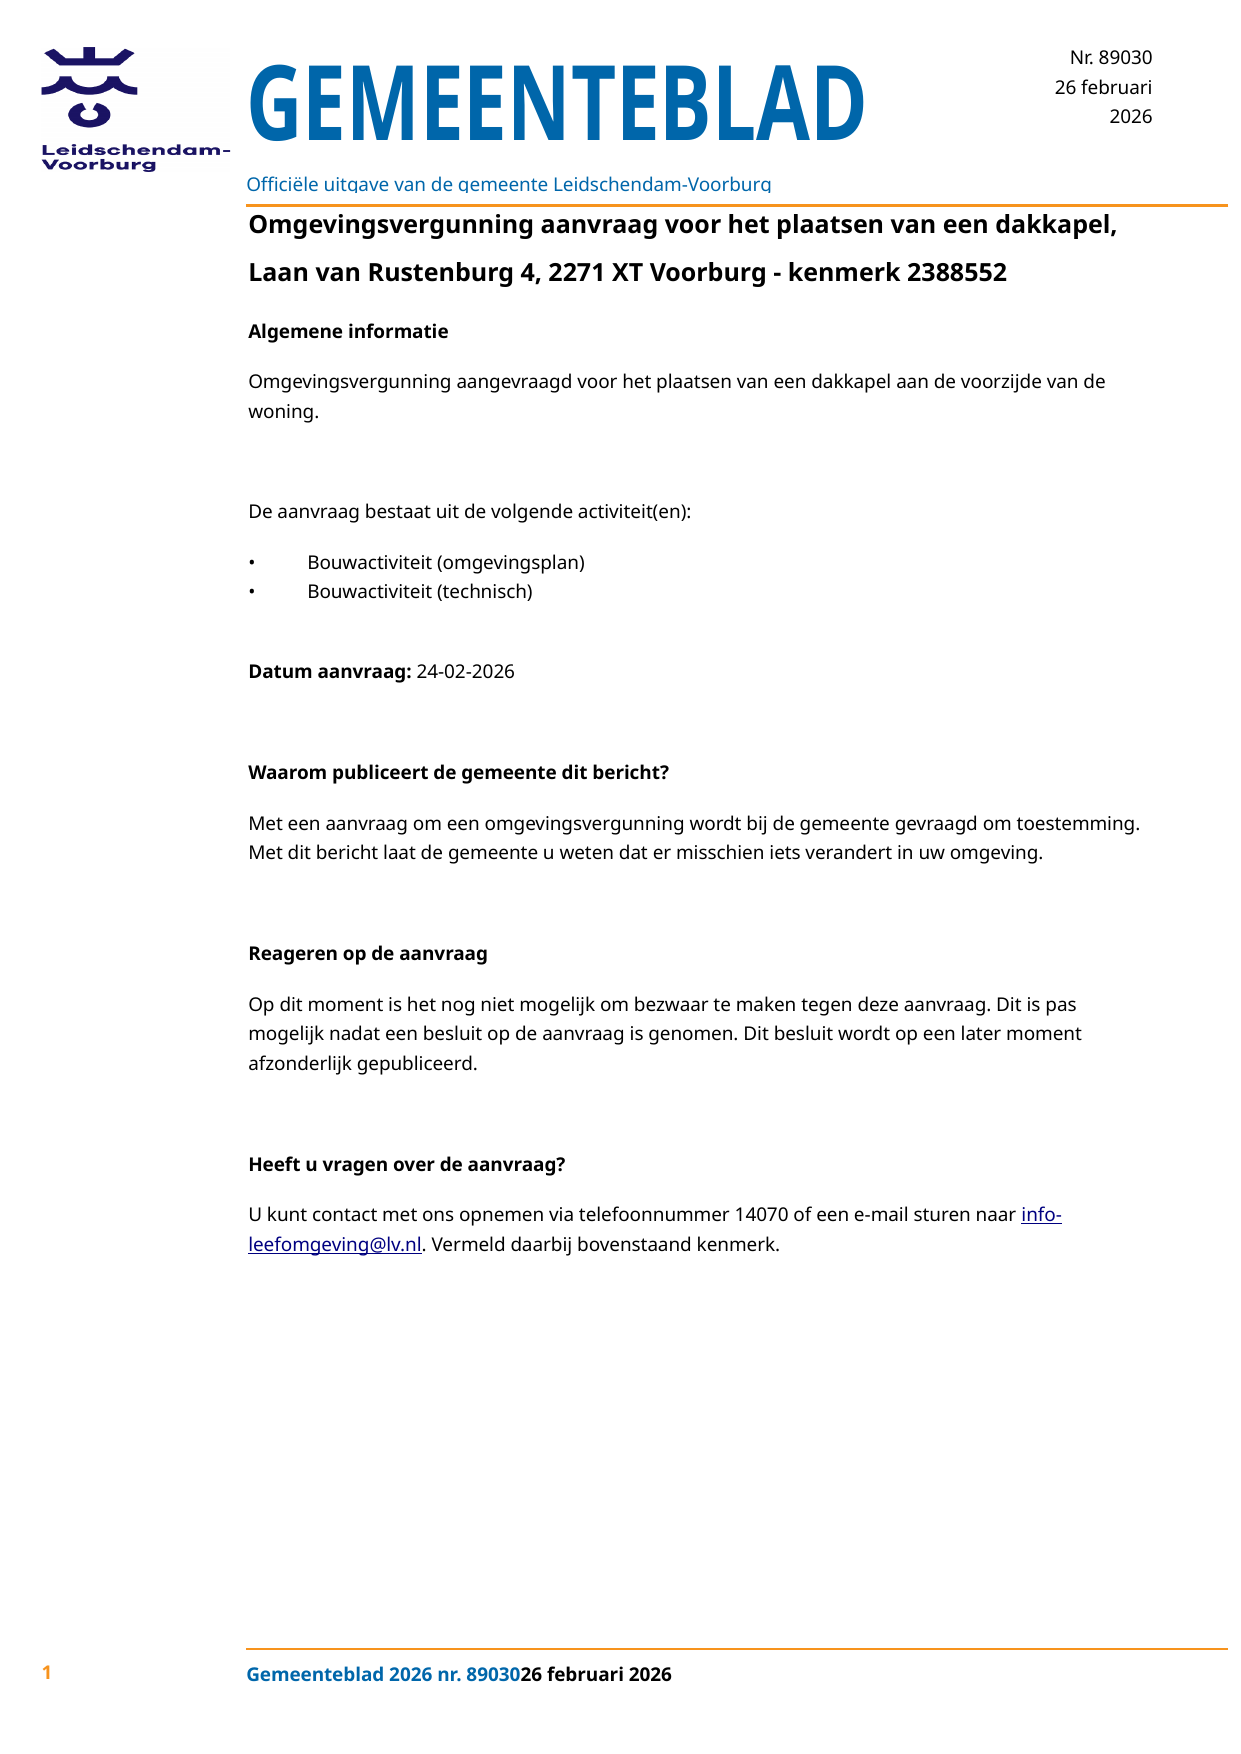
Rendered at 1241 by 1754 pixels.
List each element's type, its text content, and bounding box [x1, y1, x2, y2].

list Bouwactiviteit (technisch) [248, 579, 1152, 604]
text Op dit moment is het nog niet mogelijk om bezwaar te maken tegen deze aanvraag. Dit is pas mogelijk nadat een besluit op de aanvraag is genomen. Dit besluit wordt op een later moment afzonderlijk gepubliceerd. [248, 991, 1152, 1076]
list Bouwactiviteit (omgevingsplan) [248, 549, 1152, 575]
text Met een aanvraag om een omgevingsvergunning wordt bij de gemeente gevraagd om toestemming. Met dit bericht laat de gemeente u weten dat er misschien iets verandert in uw omgeving. [248, 810, 1152, 865]
text Waarom publiceert de gemeente dit bericht? [248, 759, 1152, 785]
text De aanvraag bestaat uit de volgende activiteit(en): [248, 499, 1152, 524]
picture [41, 47, 231, 172]
text Omgevingsvergunning aanvraag voor het plaatsen van een dakkapel, Laan van Rustenburg 4, 2271 XT Voorburg - kenmerk 2388552 [248, 207, 1152, 288]
text Omgevingsvergunning aangevraagd voor het plaatsen van een dakkapel aan de voorzijde van de woning. [248, 368, 1152, 424]
text Algemene informatie [248, 318, 1152, 344]
text Datum aanvraag: 24-02-2026 [248, 659, 1152, 684]
text U kunt contact met ons opnemen via telefoonnummer 14070 of een e-mail sturen naar info-leefomgeving@lv.nl. Vermeld daarbij bovenstaand kenmerk. [248, 1201, 1152, 1257]
text Heeft u vragen over de aanvraag? [248, 1151, 1152, 1177]
text Reageren op de aanvraag [248, 940, 1152, 966]
